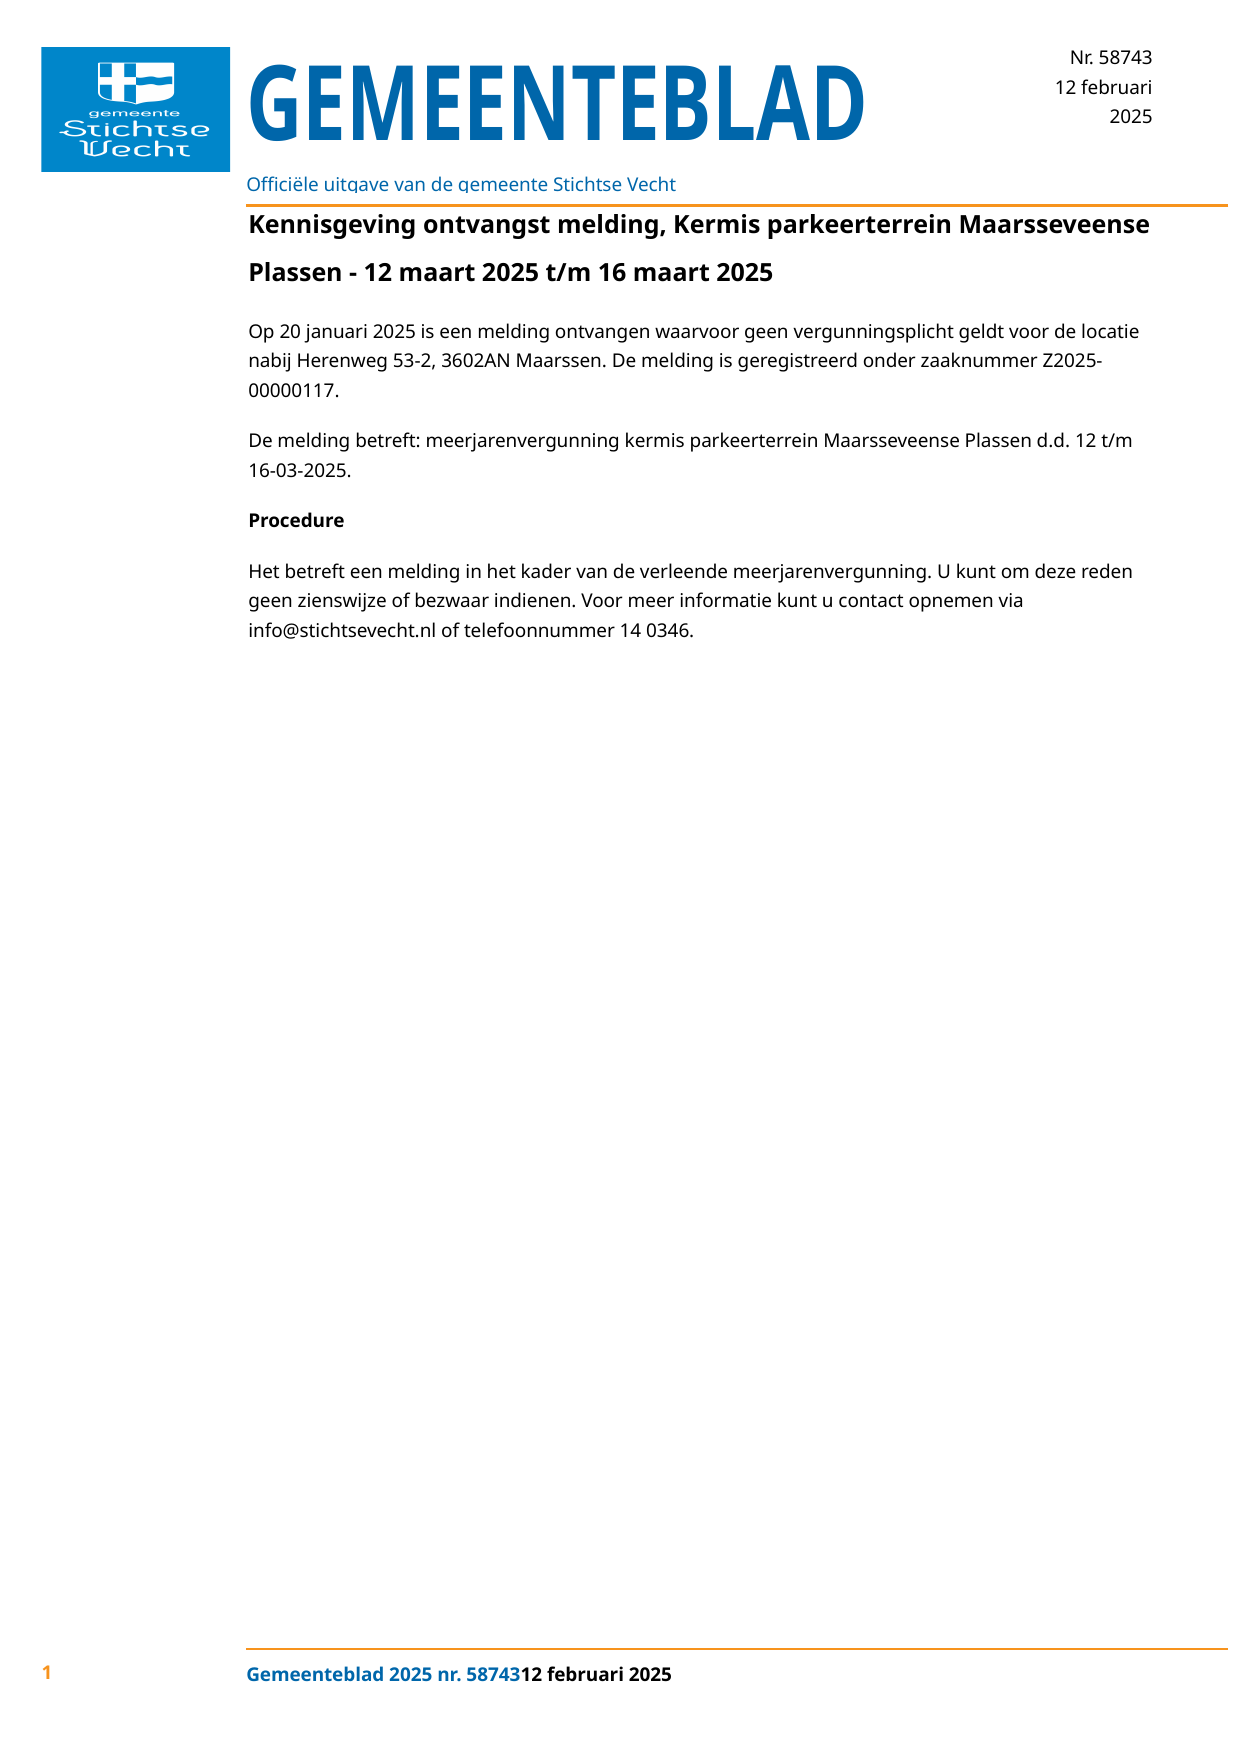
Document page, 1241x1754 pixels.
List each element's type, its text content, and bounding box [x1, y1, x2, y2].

picture [137, 63, 174, 103]
text Het betreft een melding in het kader van de verleende meerjarenvergunning. U kunt om deze reden geen zienswijze of bezwaar indienen. Voor meer informatie kunt u contact opnemen via info@stichtsevecht.nl of telefoonnummer 14 0346. [248, 558, 1152, 643]
text Procedure [248, 507, 1152, 533]
picture [99, 63, 135, 101]
text De melding betreft: meerjarenvergunning kermis parkeerterrein Maarsseveense Plassen d.d. 12 t/m 16-03-2025. [248, 427, 1152, 483]
text Kennisgeving ontvangst melding, Kermis parkeerterrein Maarsseveense Plassen - 12 maart 2025 t/m 16 maart 2025 [248, 207, 1152, 288]
text Op 20 januari 2025 is een melding ontvangen waarvoor geen vergunningsplicht geldt voor de locatie nabij Herenweg 53-2, 3602AN Maarssen. De melding is geregistreerd onder zaaknummer Z2025-00000117. [248, 318, 1152, 403]
